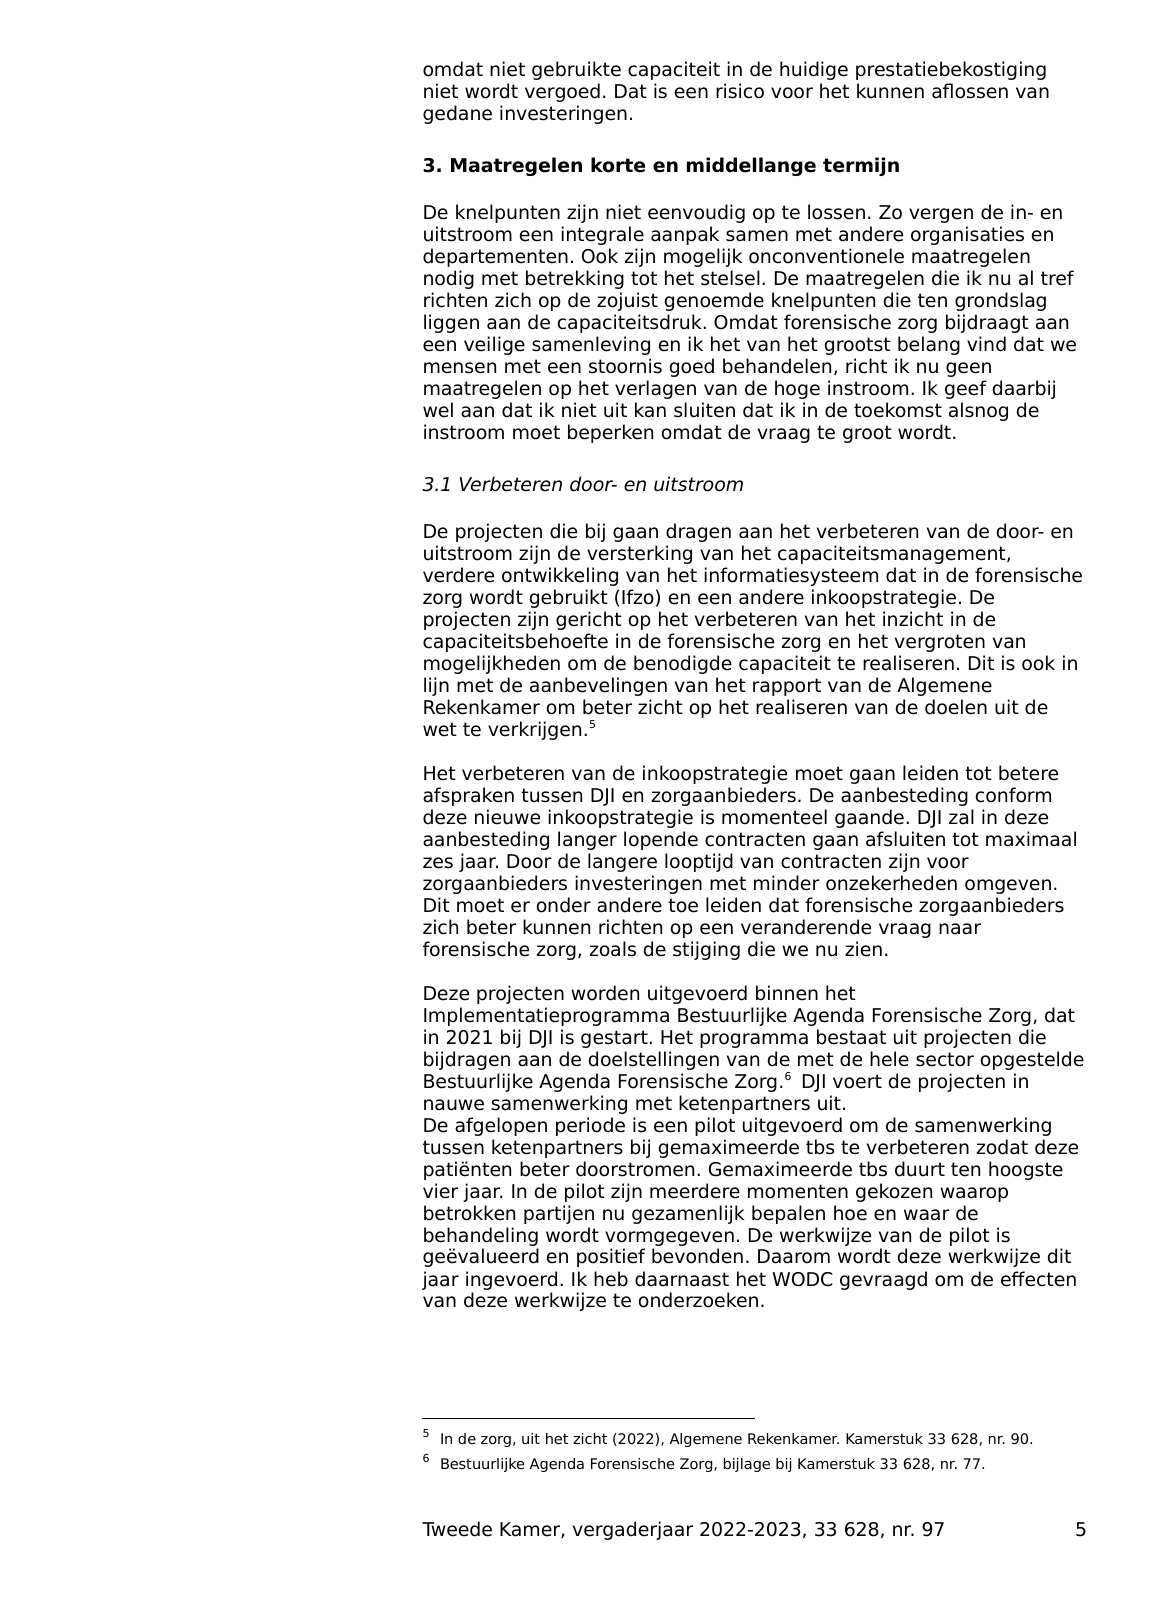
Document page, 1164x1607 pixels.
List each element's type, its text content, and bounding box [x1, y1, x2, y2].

text De projecten die bij gaan dragen aan het verbeteren van de door- en uitstroom zijn de versterking van het capaciteitsmanagement, verdere ontwikkeling van het informatiesysteem dat in de forensische zorg wordt gebruikt (Ifzo) en een andere inkoopstrategie. De projecten zijn gericht op het verbeteren van het inzicht in de capaciteitsbehoefte in de forensische zorg en het vergroten van mogelijkheden om de benodigde capaciteit te realiseren. Dit is ook in lijn met de aanbevelingen van het rapport van de Algemene Rekenkamer om beter zicht op het realiseren van de doelen uit de wet te verkrijgen. [422, 521, 1087, 741]
text Deze projecten worden uitgevoerd binnen het Implementatieprogramma Bestuurlijke Agenda Forensische Zorg, dat in 2021 bij DJI is gestart. Het programma bestaat uit projecten die bijdragen aan de doelstellingen van de met de hele sector opgestelde Bestuurlijke Agenda Forensische Zorg. DJI voert de projecten in nauwe samenwerking met ketenpartners uit. [422, 983, 1087, 1114]
subtitle 3.1 Verbeteren door- en uitstroom [422, 474, 1087, 496]
text Bestuurlijke Agenda Forensische Zorg, bijlage bij Kamerstuk 33 628, nr. 77. [422, 1452, 1087, 1474]
text Het verbeteren van de inkoopstrategie moet gaan leiden tot betere afspraken tussen DJI en zorgaanbieders. De aanbesteding conform deze nieuwe inkoopstrategie is momenteel gaande. DJI zal in deze aanbesteding langer lopende contracten gaan afsluiten tot maximaal zes jaar. Door de langere looptijd van contracten zijn voor zorgaanbieders investeringen met minder onzekerheden omgeven. Dit moet er onder andere toe leiden dat forensische zorgaanbieders zich beter kunnen richten op een veranderende vraag naar forensische zorg, zoals de stijging die we nu zien. [422, 763, 1087, 961]
text In de zorg, uit het zicht (2022), Algemene Rekenkamer. Kamerstuk 33 628, nr. 90. [422, 1427, 1087, 1449]
subtitle 3. Maatregelen korte en middellange termijn [422, 155, 1087, 177]
text De afgelopen periode is een pilot uitgevoerd om de samenwerking tussen ketenpartners bij gemaximeerde tbs te verbeteren zodat deze patiënten beter doorstromen. Gemaximeerde tbs duurt ten hoogste vier jaar. In de pilot zijn meerdere momenten gekozen waarop betrokken partijen nu gezamenlijk bepalen hoe en waar de behandeling wordt vormgegeven. De werkwijze van de pilot is geëvalueerd en positief bevonden. Daarom wordt deze werkwijze dit jaar ingevoerd. Ik heb daarnaast het WODC gevraagd om de effecten van deze werkwijze te onderzoeken. [422, 1114, 1087, 1312]
text omdat niet gebruikte capaciteit in de huidige prestatiebekostiging niet wordt vergoed. Dat is een risico voor het kunnen aflossen van gedane investeringen. [422, 59, 1087, 125]
text De knelpunten zijn niet eenvoudig op te lossen. Zo vergen de in- en uitstroom een integrale aanpak samen met andere organisaties en departementen. Ook zijn mogelijk onconventionele maatregelen nodig met betrekking tot het stelsel. De maatregelen die ik nu al tref richten zich op de zojuist genoemde knelpunten die ten grondslag liggen aan de capaciteitsdruk. Omdat forensische zorg bijdraagt aan een veilige samenleving en ik het van het grootst belang vind dat we mensen met een stoornis goed behandelen, richt ik nu geen maatregelen op het verlagen van de hoge instroom. Ik geef daarbij wel aan dat ik niet uit kan sluiten dat ik in de toekomst alsnog de instroom moet beperken omdat de vraag te groot wordt. [422, 202, 1087, 444]
